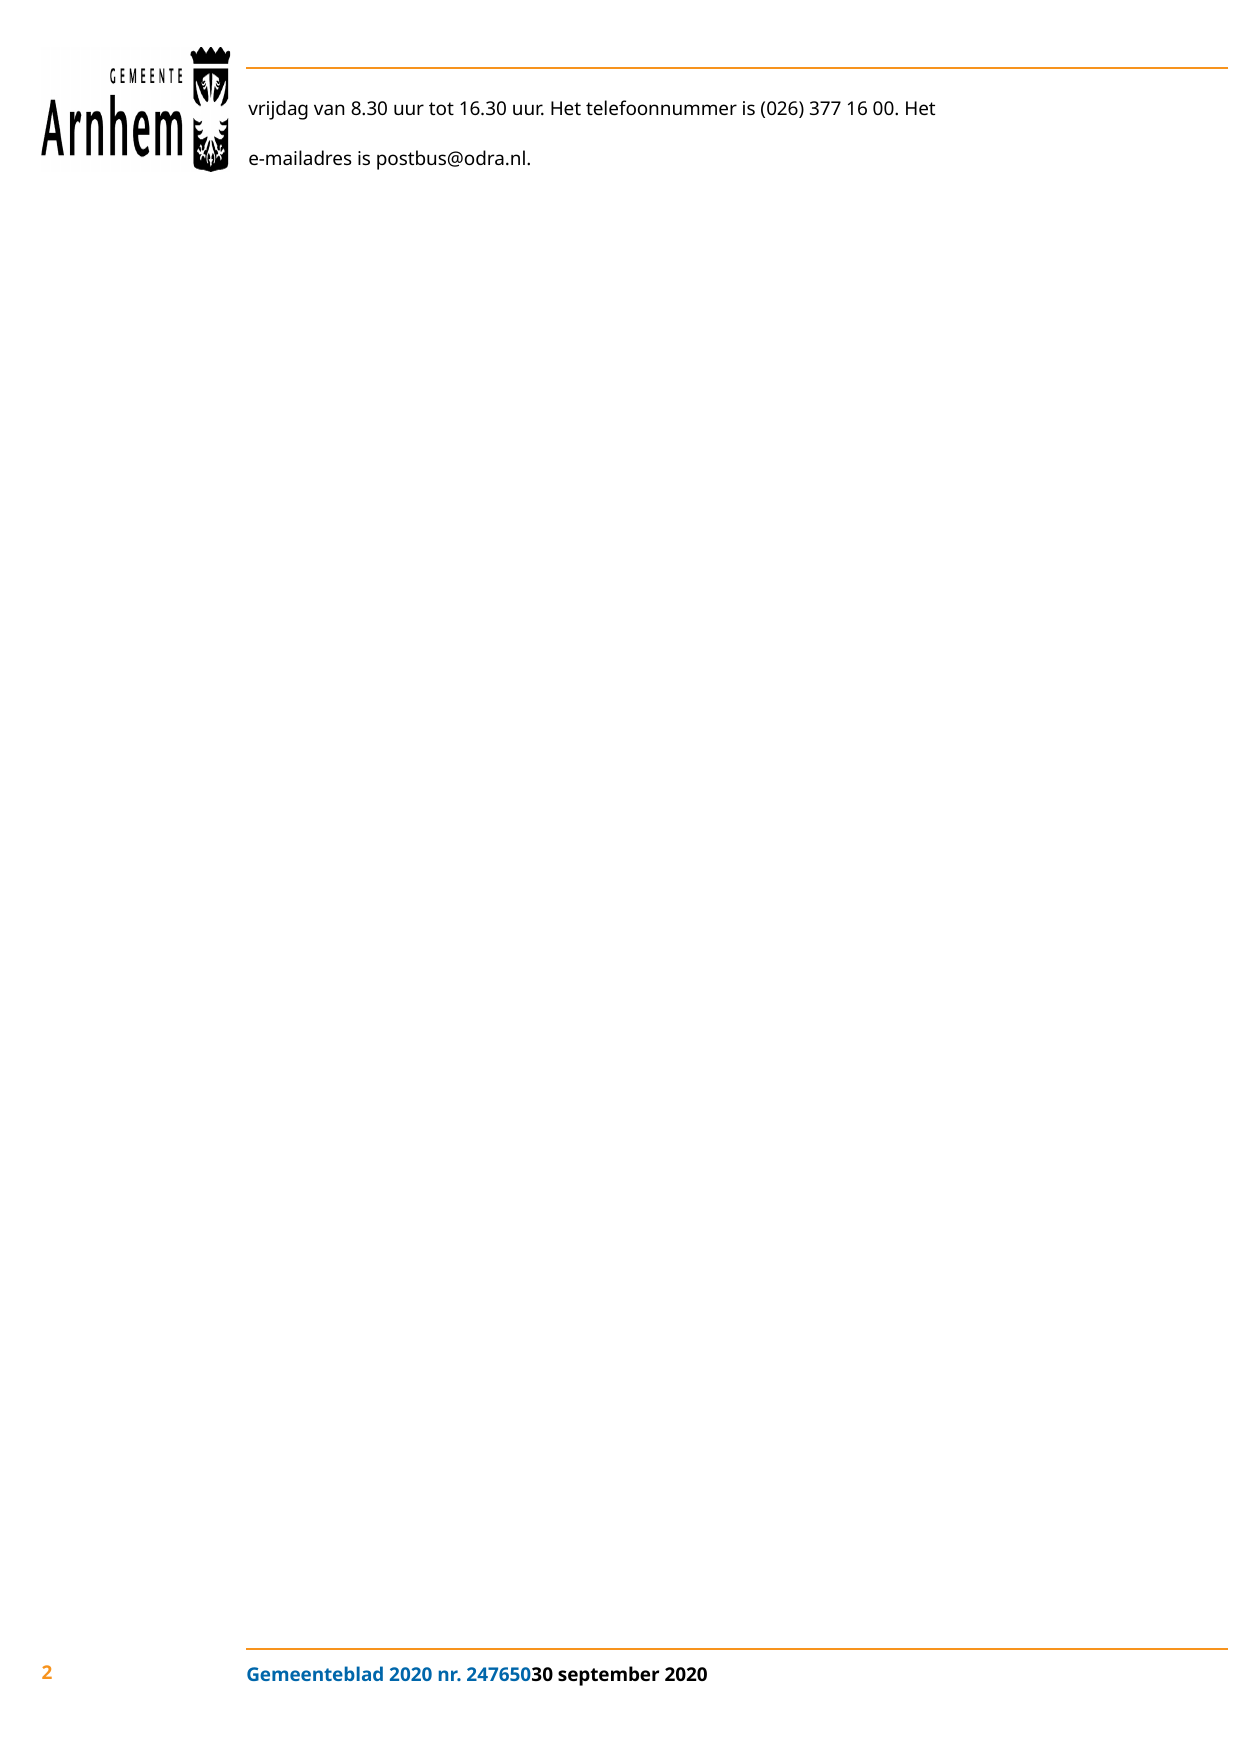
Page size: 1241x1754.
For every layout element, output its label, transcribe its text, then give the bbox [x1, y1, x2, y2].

picture [41, 47, 231, 172]
text e-mailadres is postbus@odra.nl. [248, 145, 1152, 171]
text vrijdag van 8.30 uur tot 16.30 uur. Het telefoonnummer is (026) 377 16 00. Het [248, 95, 1152, 121]
